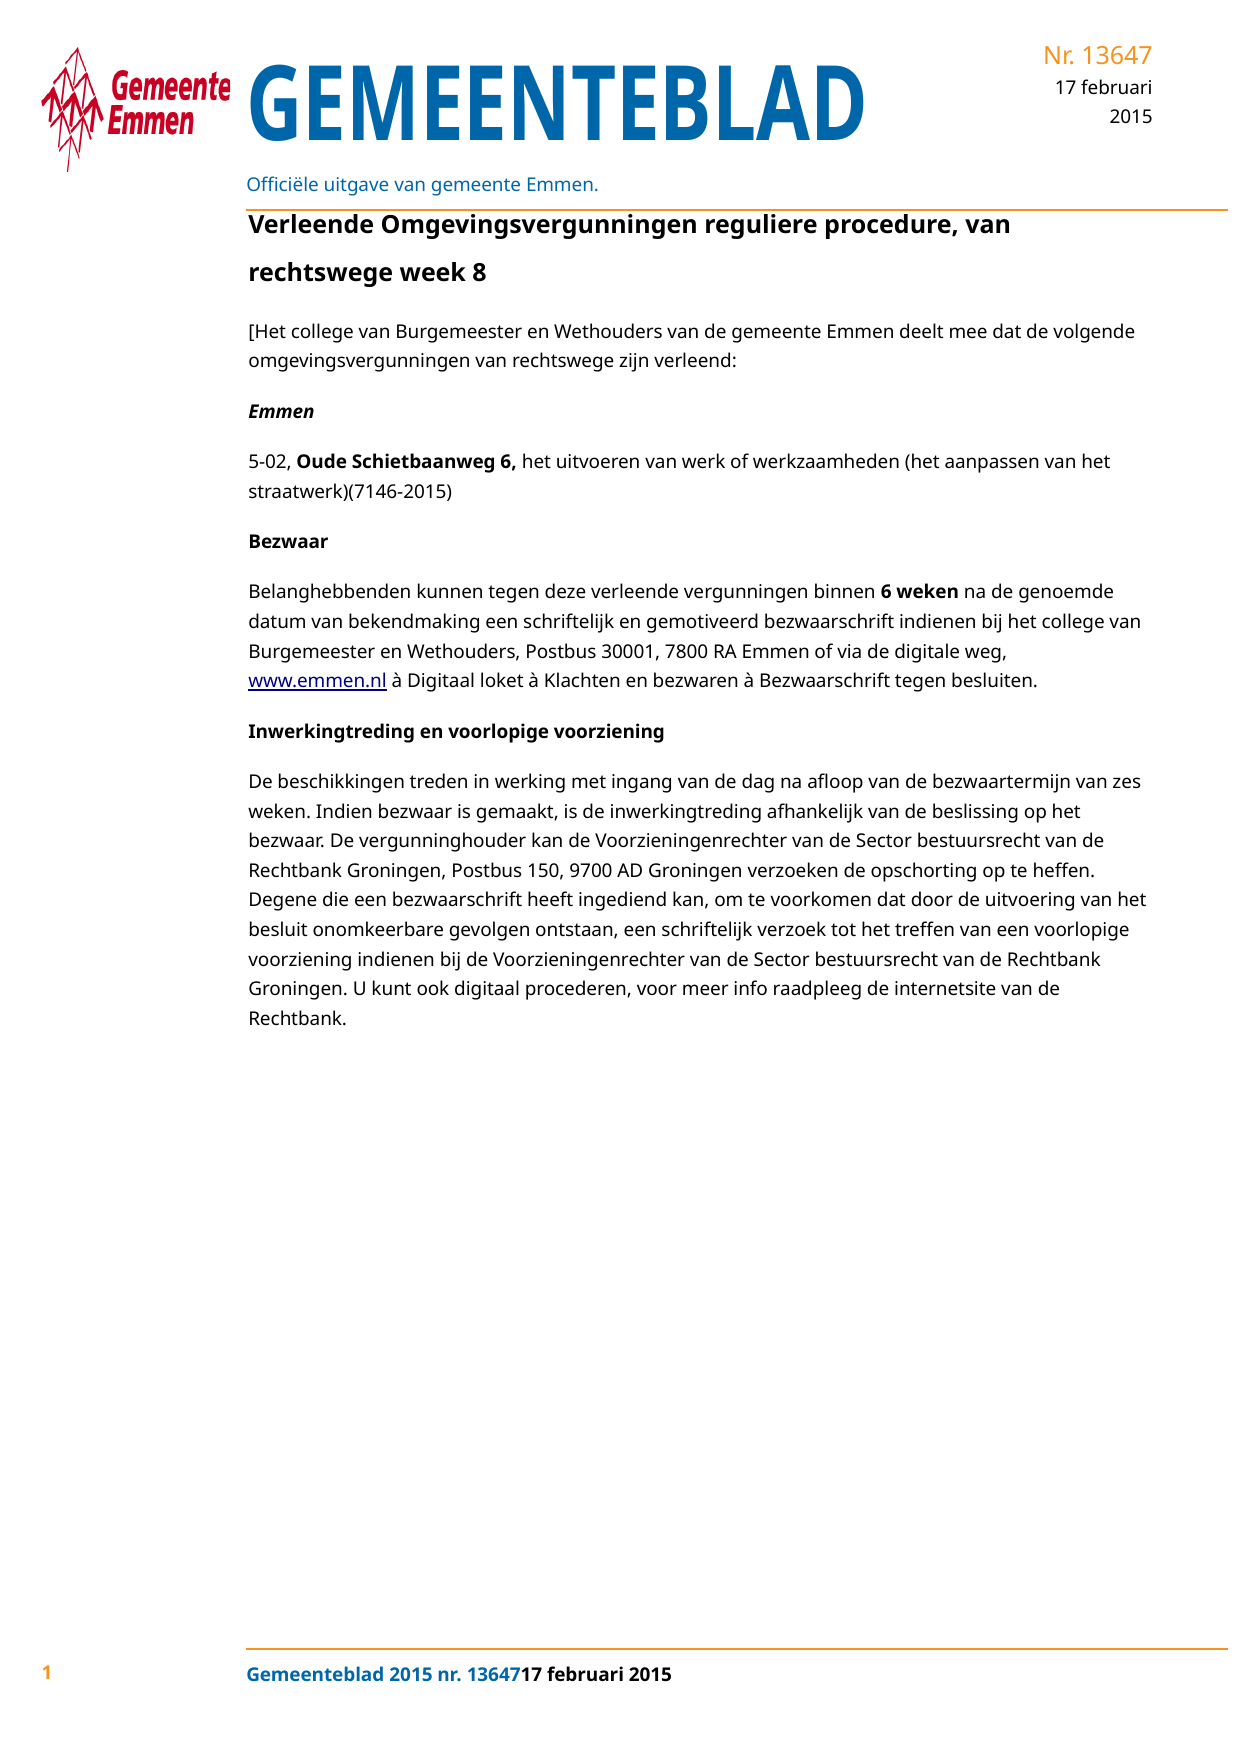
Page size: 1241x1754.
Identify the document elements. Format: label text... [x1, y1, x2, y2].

text Belanghebbenden kunnen tegen deze verleende vergunningen binnen 6 weken na de genoemde datum van bekendmaking een schriftelijk en gemotiveerd bezwaarschrift indienen bij het college van Burgemeester en Wethouders, Postbus 30001, 7800 RA Emmen of via de digitale weg, www.emmen.nl à Digitaal loket à Klachten en bezwaren à Bezwaarschrift tegen besluiten. [248, 579, 1152, 693]
text Emmen [248, 398, 1152, 424]
picture [41, 47, 231, 172]
text De beschikkingen treden in werking met ingang van de dag na afloop van de bezwaartermijn van zes weken. Indien bezwaar is gemaakt, is de inwerkingtreding afhankelijk van de beslissing op het bezwaar. De vergunninghouder kan de Voorzieningenrechter van de Sector bestuursrecht van de Rechtbank Groningen, Postbus 150, 9700 AD Groningen verzoeken de opschorting op te heffen. Degene die een bezwaarschrift heeft ingediend kan, om te voorkomen dat door de uitvoering van het besluit onomkeerbare gevolgen ontstaan, een schriftelijk verzoek tot het treffen van een voorlopige voorziening indienen bij de Voorzieningenrechter van de Sector bestuursrecht van de Rechtbank Groningen. U kunt ook digitaal procederen, voor meer info raadpleeg de internetsite van de Rechtbank. [248, 768, 1152, 1031]
text [Het college van Burgemeester en Wethouders van de gemeente Emmen deelt mee dat de volgende omgevingsvergunningen van rechtswege zijn verleend: [248, 318, 1152, 373]
text Bezwaar [248, 528, 1152, 554]
text Inwerkingtreding en voorlopige voorziening [248, 718, 1152, 744]
text 5-02, Oude Schietbaanweg 6, het uitvoeren van werk of werkzaamheden (het aanpassen van het straatwerk)(7146-2015) [248, 448, 1152, 504]
text Verleende Omgevingsvergunningen reguliere procedure, van rechtswege week 8 [248, 211, 1152, 288]
